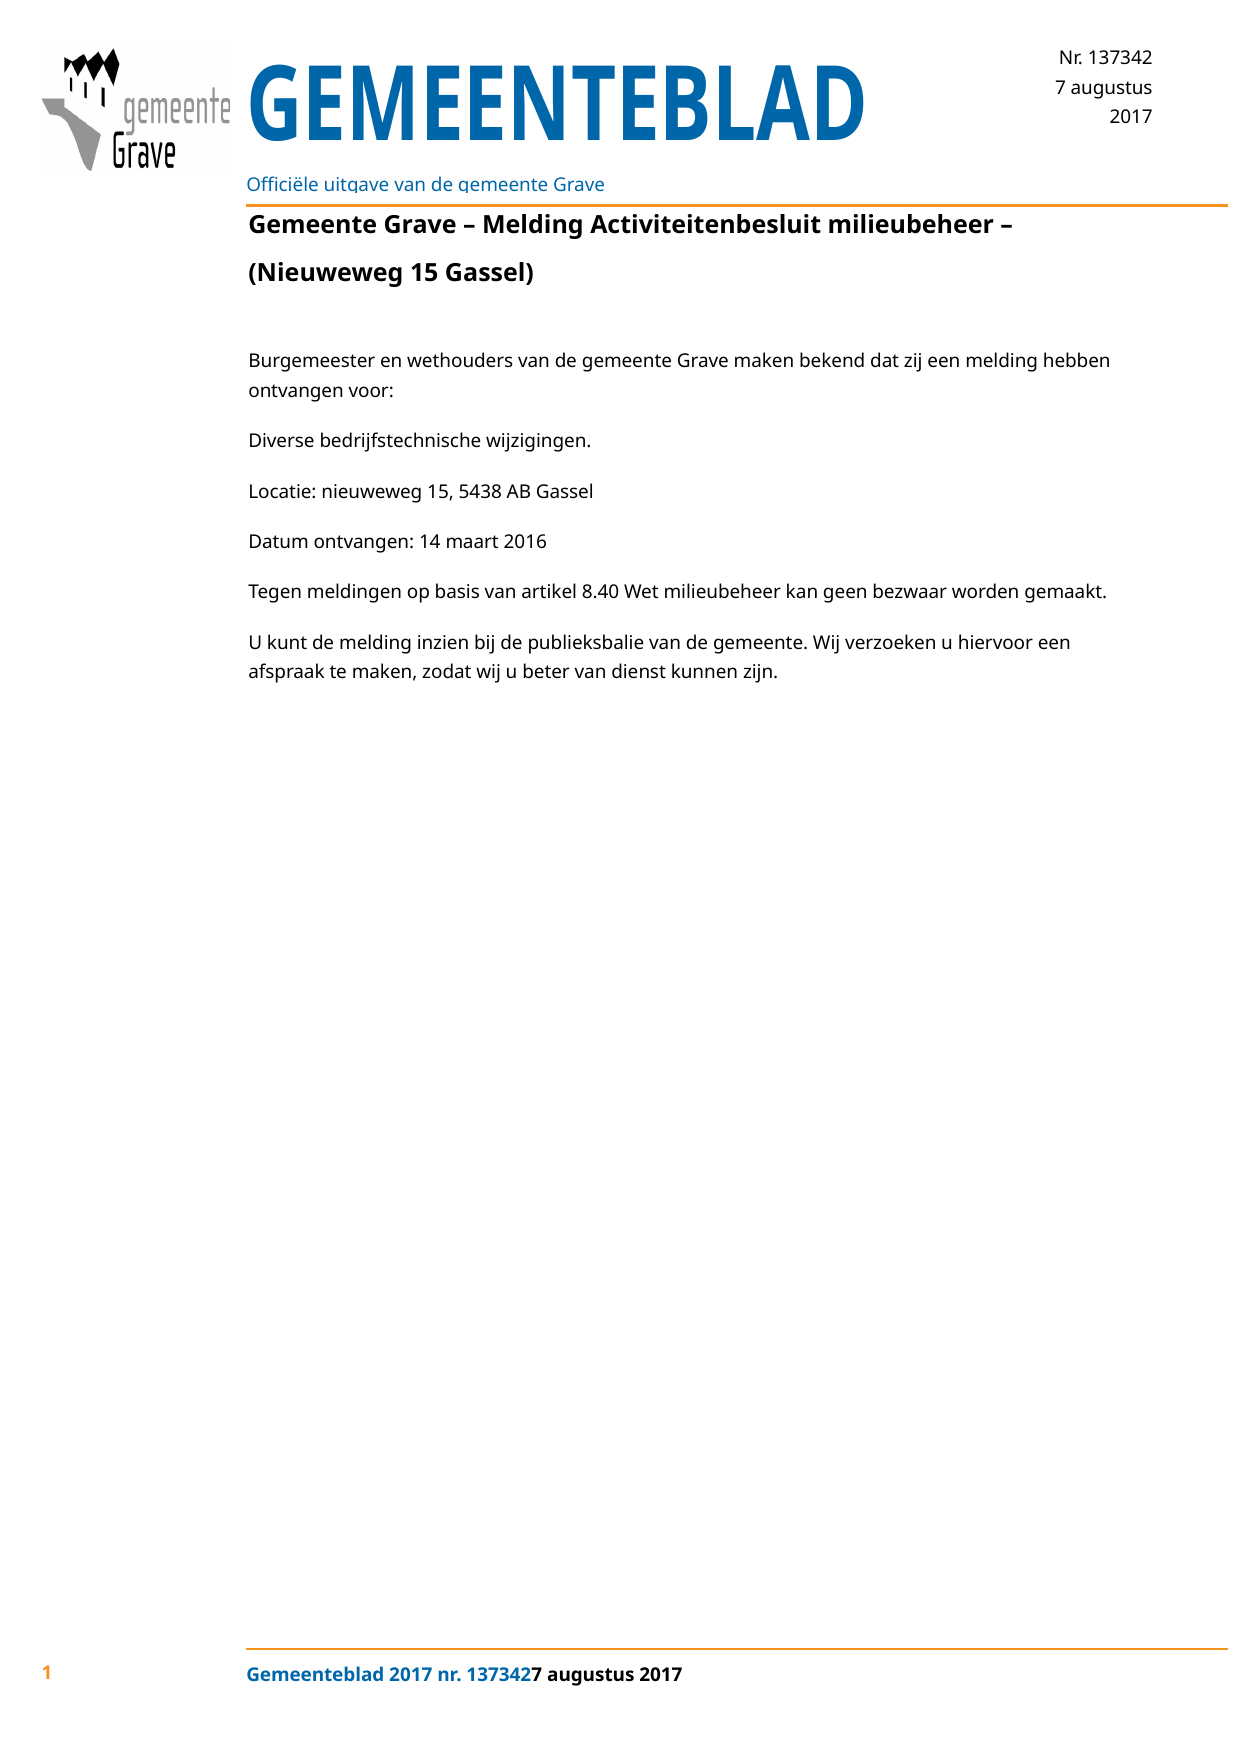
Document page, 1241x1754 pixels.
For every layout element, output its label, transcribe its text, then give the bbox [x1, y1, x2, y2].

text Tegen meldingen op basis van artikel 8.40 Wet milieubeheer kan geen bezwaar worden gemaakt. [248, 579, 1152, 604]
text U kunt de melding inzien bij de publieksbalie van de gemeente. Wij verzoeken u hiervoor een afspraak te maken, zodat wij u beter van dienst kunnen zijn. [248, 629, 1152, 684]
text Gemeente Grave – Melding Activiteitenbesluit milieubeheer – (Nieuweweg 15 Gassel) [248, 207, 1152, 288]
text Datum ontvangen: 14 maart 2016 [248, 528, 1152, 554]
text Locatie: nieuweweg 15, 5438 AB Gassel [248, 478, 1152, 504]
picture [41, 47, 231, 172]
text Diverse bedrijfstechnische wijzigingen. [248, 427, 1152, 453]
text Burgemeester en wethouders van de gemeente Grave maken bekend dat zij een melding hebben ontvangen voor: [248, 347, 1152, 403]
